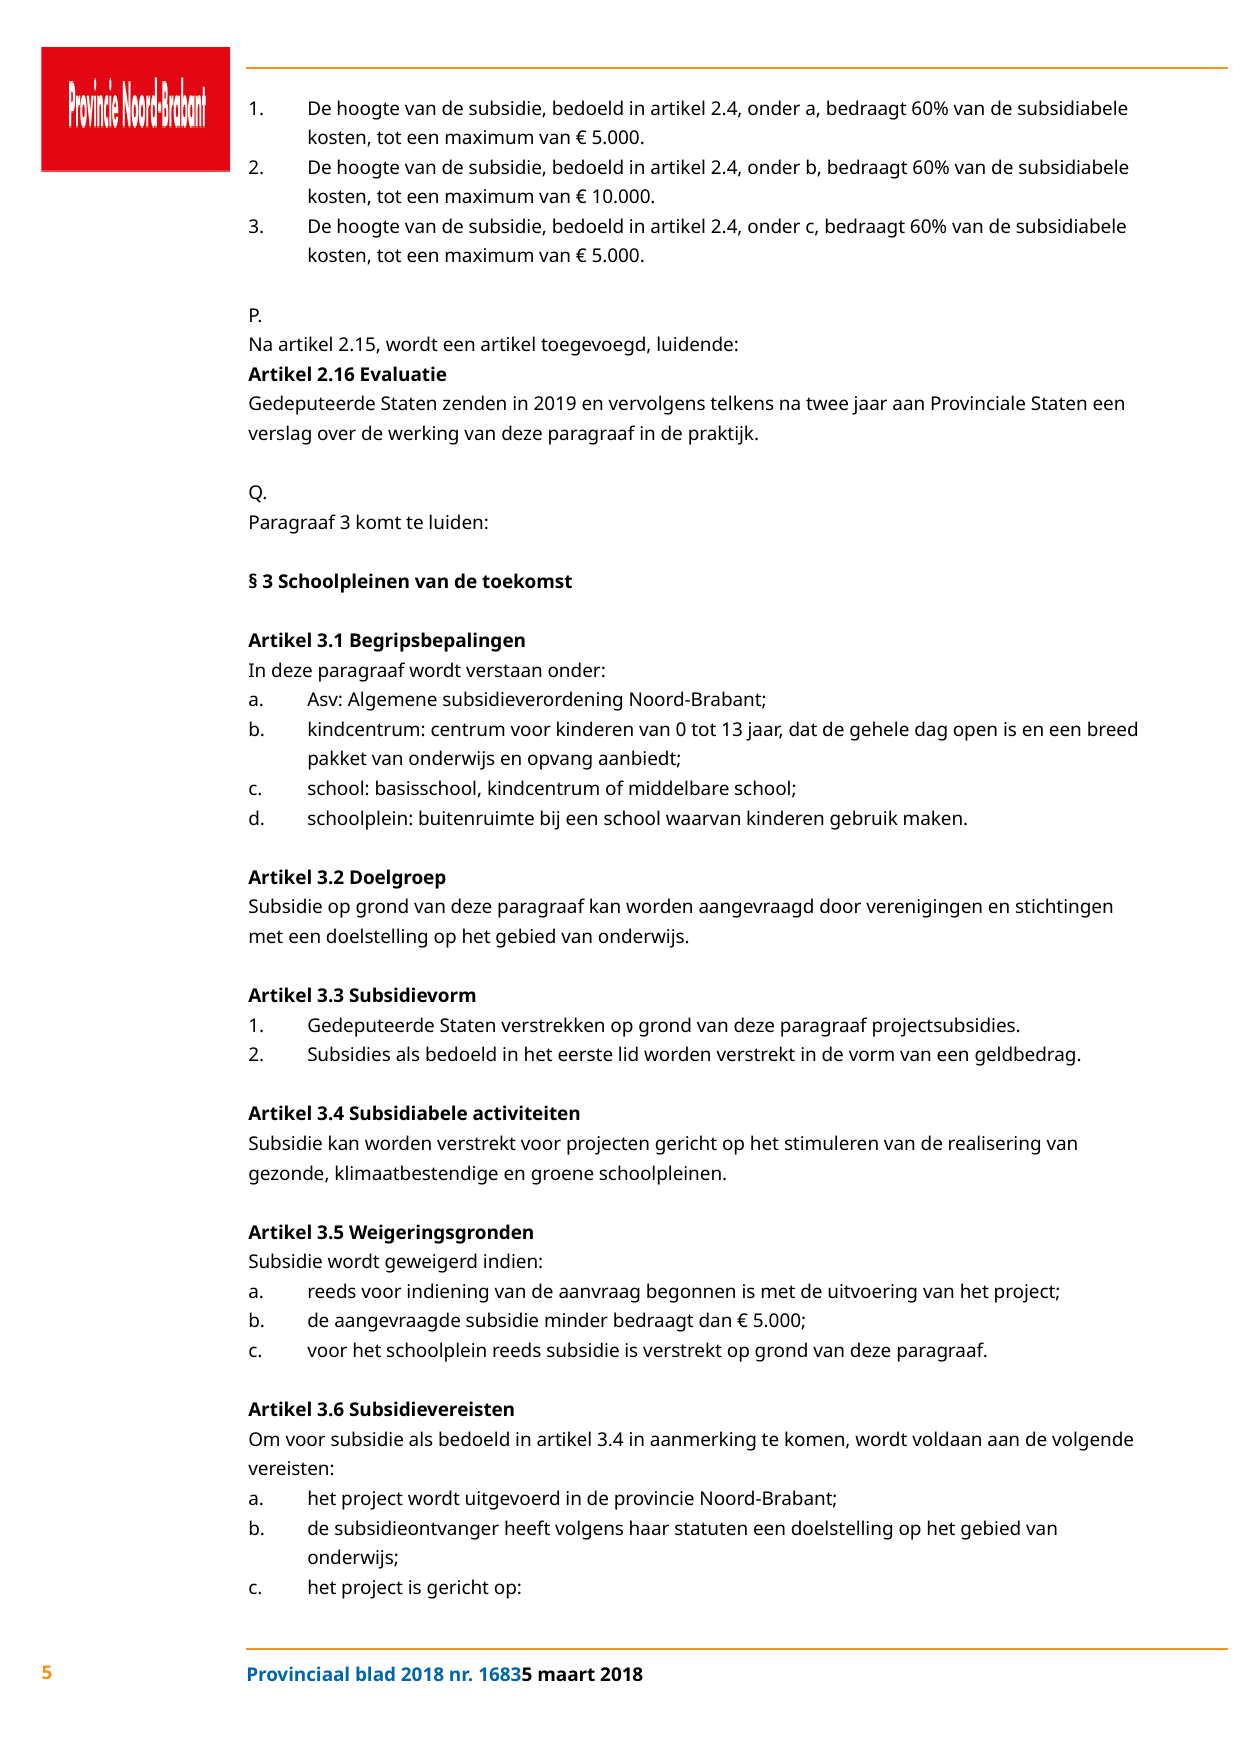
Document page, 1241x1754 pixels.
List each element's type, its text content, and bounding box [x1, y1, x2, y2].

text Gedeputeerde Staten zenden in 2019 en vervolgens telkens na twee jaar aan Provinciale Staten een verslag over de werking van deze paragraaf in de praktijk. [248, 391, 1152, 446]
text Subsidie kan worden verstrekt voor projecten gericht op het stimuleren van de realisering van gezonde, klimaatbestendige en groene schoolpleinen. [248, 1130, 1152, 1186]
text Na artikel 2.15, wordt een artikel toegevoegd, luidende: [248, 331, 1152, 357]
list Gedeputeerde Staten verstrekken op grond van deze paragraaf projectsubsidies. [248, 1012, 1152, 1038]
text Artikel 3.1 Begripsbepalingen [248, 627, 1152, 653]
list school: basisschool, kindcentrum of middelbare school; [248, 775, 1152, 801]
text Om voor subsidie als bedoeld in artikel 3.4 in aanmerking te komen, wordt voldaan aan de volgende vereisten: [248, 1426, 1152, 1481]
text Subsidie op grond van deze paragraaf kan worden aangevraagd door verenigingen en stichtingen met een doelstelling op het gebied van onderwijs. [248, 893, 1152, 949]
text Artikel 3.5 Weigeringsgronden [248, 1219, 1152, 1245]
text Paragraaf 3 komt te luiden: [248, 509, 1152, 535]
picture [41, 47, 231, 172]
list voor het schoolplein reeds subsidie is verstrekt op grond van deze paragraaf. [248, 1337, 1152, 1363]
list Asv: Algemene subsidieverordening Noord-Brabant; [248, 686, 1152, 712]
list de aangevraagde subsidie minder bedraagt dan € 5.000; [248, 1308, 1152, 1333]
list reeds voor indiening van de aanvraag begonnen is met de uitvoering van het project; [248, 1278, 1152, 1304]
list het project wordt uitgevoerd in de provincie Noord-Brabant; [248, 1485, 1152, 1511]
text Subsidie wordt geweigerd indien: [248, 1248, 1152, 1274]
text Artikel 3.2 Doelgroep [248, 864, 1152, 890]
text Artikel 2.16 Evaluatie [248, 361, 1152, 387]
text § 3 Schoolpleinen van de toekomst [248, 568, 1152, 594]
list Subsidies als bedoeld in het eerste lid worden verstrekt in de vorm van een geldbedrag. [248, 1041, 1152, 1067]
list schoolplein: buitenruimte bij een school waarvan kinderen gebruik maken. [248, 805, 1152, 831]
text Q. [248, 479, 1152, 505]
text In deze paragraaf wordt verstaan onder: [248, 657, 1152, 683]
text Artikel 3.3 Subsidievorm [248, 982, 1152, 1008]
list De hoogte van de subsidie, bedoeld in artikel 2.4, onder b, bedraagt 60% van de subsidiabele kosten, tot een maximum van € 10.000. [248, 154, 1152, 209]
list de subsidieontvanger heeft volgens haar statuten een doelstelling op het gebied van onderwijs; [248, 1515, 1152, 1570]
list De hoogte van de subsidie, bedoeld in artikel 2.4, onder c, bedraagt 60% van de subsidiabele kosten, tot een maximum van € 5.000. [248, 213, 1152, 268]
list het project is gericht op: [248, 1574, 1152, 1600]
text Artikel 3.4 Subsidiabele activiteiten [248, 1101, 1152, 1126]
list kindcentrum: centrum voor kinderen van 0 tot 13 jaar, dat de gehele dag open is en een breed pakket van onderwijs en opvang aanbiedt; [248, 716, 1152, 771]
text Artikel 3.6 Subsidievereisten [248, 1396, 1152, 1422]
text P. [248, 302, 1152, 328]
list De hoogte van de subsidie, bedoeld in artikel 2.4, onder a, bedraagt 60% van de subsidiabele kosten, tot een maximum van € 5.000. [248, 95, 1152, 150]
